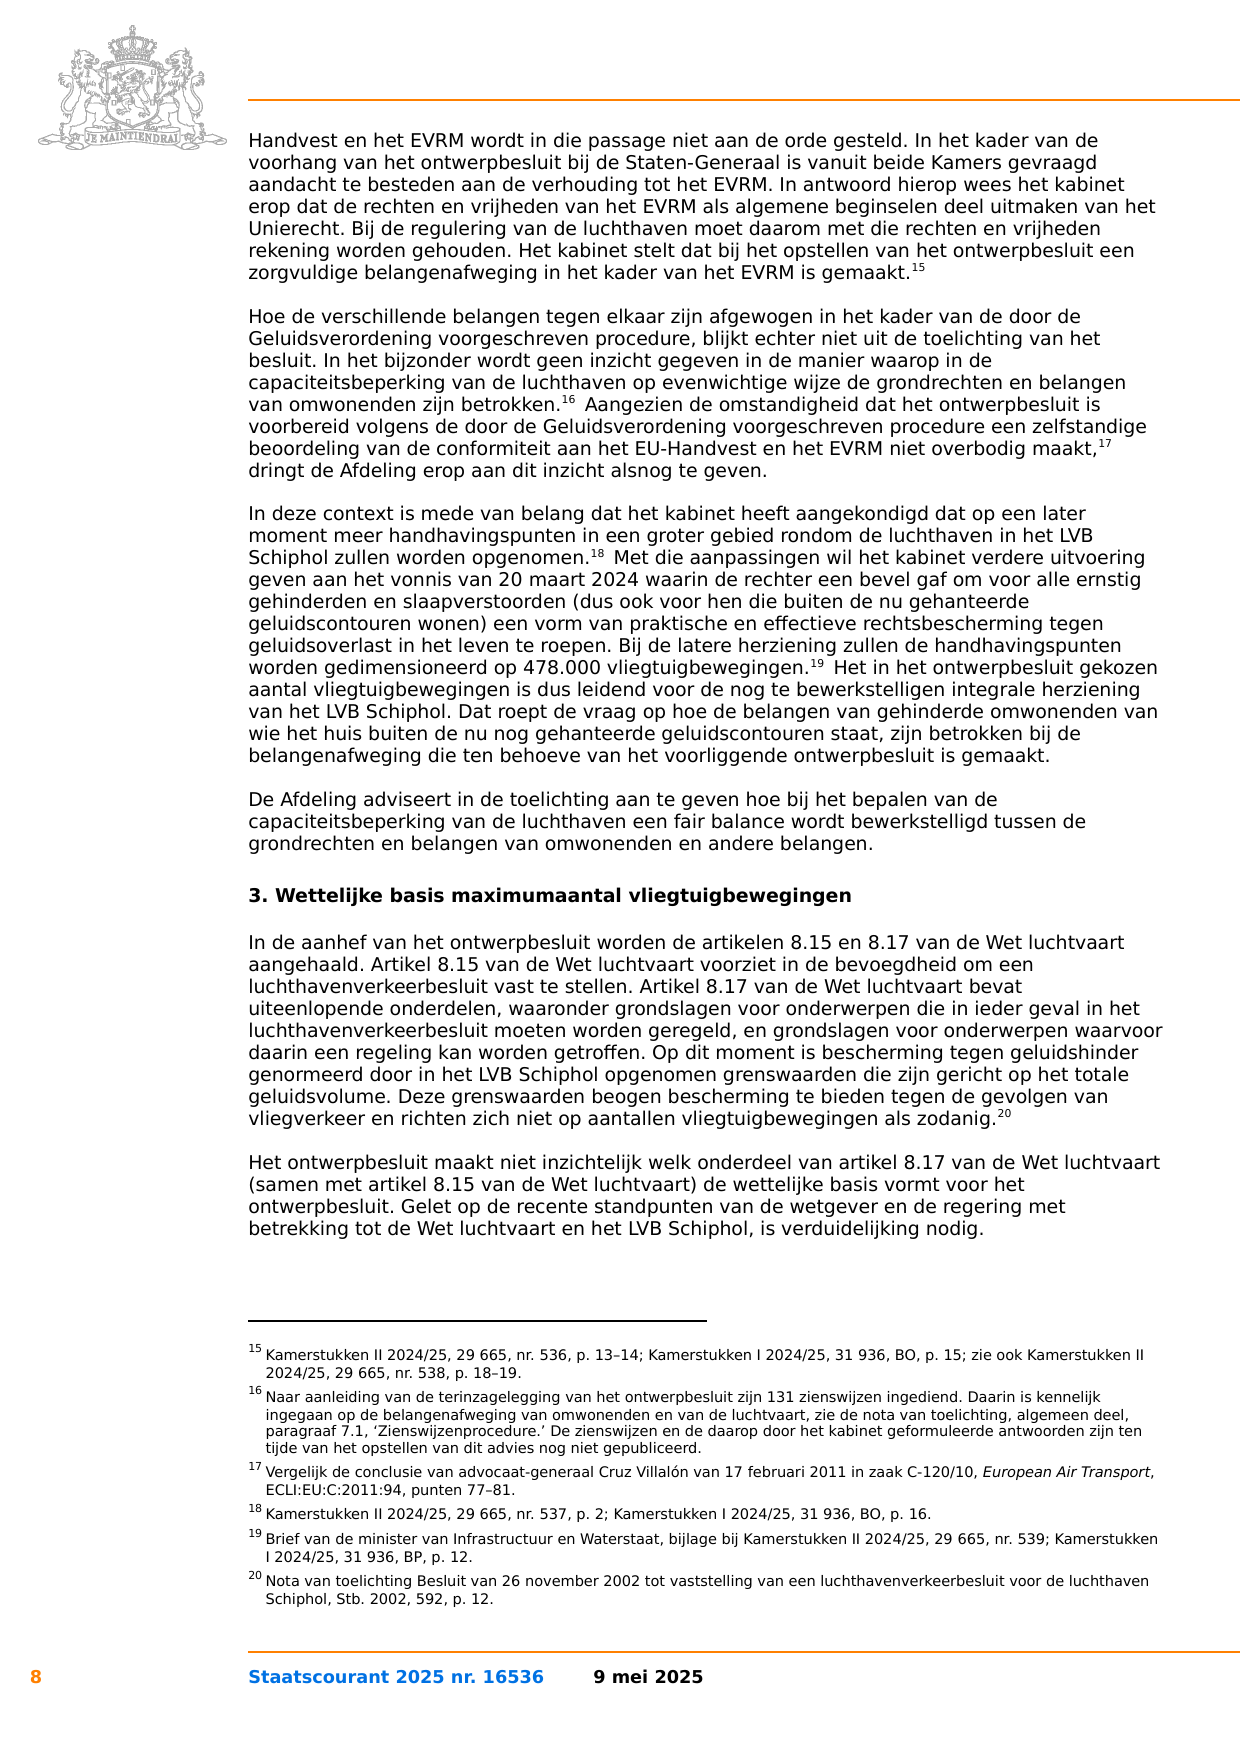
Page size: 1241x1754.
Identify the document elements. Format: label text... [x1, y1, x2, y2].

text De Afdeling adviseert in de toelichting aan te geven hoe bij het bepalen van de capaciteitsbeperking van de luchthaven een fair balance wordt bewerkstelligd tussen de grondrechten en belangen van omwonenden en andere belangen. [248, 789, 1163, 855]
picture [38, 25, 227, 150]
text In deze context is mede van belang dat het kabinet heeft aangekondigd dat op een later moment meer handhavingspunten in een groter gebied rondom de luchthaven in het LVB Schiphol zullen worden opgenomen. Met die aanpassingen wil het kabinet verdere uitvoering geven aan het vonnis van 20 maart 2024 waarin de rechter een bevel gaf om voor alle ernstig gehinderden en slaapverstoorden (dus ook voor hen die buiten de nu gehanteerde geluidscontouren wonen) een vorm van praktische en effectieve rechtsbescherming tegen geluidsoverlast in het leven te roepen. Bij de latere herziening zullen de handhavingspunten worden gedimensioneerd op 478.000 vliegtuigbewegingen. Het in het ontwerpbesluit gekozen aantal vliegtuigbewegingen is dus leidend voor de nog te bewerkstelligen integrale herziening van het LVB Schiphol. Dat roept de vraag op hoe de belangen van gehinderde omwonenden van wie het huis buiten de nu nog gehanteerde geluidscontouren staat, zijn betrokken bij de belangenafweging die ten behoeve van het voorliggende ontwerpbesluit is gemaakt. [248, 503, 1163, 767]
text Kamerstukken II 2024/25, 29 665, nr. 537, p. 2; Kamerstukken I 2024/25, 31 936, BO, p. 16. [248, 1502, 1163, 1524]
text Kamerstukken II 2024/25, 29 665, nr. 536, p. 13–14; Kamerstukken I 2024/25, 31 936, BO, p. 15; zie ook Kamerstukken II 2024/25, 29 665, nr. 538, p. 18–19. [248, 1343, 1163, 1382]
text Handvest en het EVRM wordt in die passage niet aan de orde gesteld. In het kader van de voorhang van het ontwerpbesluit bij de Staten-Generaal is vanuit beide Kamers gevraagd aandacht te besteden aan de verhouding tot het EVRM. In antwoord hierop wees het kabinet erop dat de rechten en vrijheden van het EVRM als algemene beginselen deel uitmaken van het Unierecht. Bij de regulering van de luchthaven moet daarom met die rechten en vrijheden rekening worden gehouden. Het kabinet stelt dat bij het opstellen van het ontwerpbesluit een zorgvuldige belangenafweging in het kader van het EVRM is gemaakt. [248, 130, 1163, 284]
text Nota van toelichting Besluit van 26 november 2002 tot vaststelling van een luchthavenverkeerbesluit voor de luchthaven Schiphol, Stb. 2002, 592, p. 12. [248, 1569, 1163, 1608]
text In de aanhef van het ontwerpbesluit worden de artikelen 8.15 en 8.17 van de Wet luchtvaart aangehaald. Artikel 8.15 van de Wet luchtvaart voorziet in de bevoegdheid om een luchthavenverkeerbesluit vast te stellen. Artikel 8.17 van de Wet luchtvaart bevat uiteenlopende onderdelen, waaronder grondslagen voor onderwerpen die in ieder geval in het luchthavenverkeerbesluit moeten worden geregeld, en grondslagen voor onderwerpen waarvoor daarin een regeling kan worden getroffen. Op dit moment is bescherming tegen geluidshinder genormeerd door in het LVB Schiphol opgenomen grenswaarden die zijn gericht op het totale geluidsvolume. Deze grenswaarden beogen bescherming te bieden tegen de gevolgen van vliegverkeer en richten zich niet op aantallen vliegtuigbewegingen als zodanig. [248, 932, 1163, 1130]
text Het ontwerpbesluit maakt niet inzichtelijk welk onderdeel van artikel 8.17 van de Wet luchtvaart (samen met artikel 8.15 van de Wet luchtvaart) de wettelijke basis vormt voor het ontwerpbesluit. Gelet op de recente standpunten van de wetgever en de regering met betrekking tot de Wet luchtvaart en het LVB Schiphol, is verduidelijking nodig. [248, 1152, 1163, 1239]
text Vergelijk de conclusie van advocaat-generaal Cruz Villalón van 17 februari 2011 in zaak C-120/10, European Air Transport, ECLI:EU:C:2011:94, punten 77–81. [248, 1460, 1163, 1499]
text Naar aanleiding van de terinzagelegging van het ontwerpbesluit zijn 131 zienswijzen ingediend. Daarin is kennelijk ingegaan op de belangenafweging van omwonenden en van de luchtvaart, zie de nota van toelichting, algemeen deel, paragraaf 7.1, ‘Zienswijzenprocedure.’ De zienswijzen en de daarop door het kabinet geformuleerde antwoorden zijn ten tijde van het opstellen van dit advies nog niet gepubliceerd. [248, 1384, 1163, 1457]
text Brief van de minister van Infrastructuur en Waterstaat, bijlage bij Kamerstukken II 2024/25, 29 665, nr. 539; Kamerstukken I 2024/25, 31 936, BP, p. 12. [248, 1527, 1163, 1566]
subtitle 3. Wettelijke basis maximumaantal vliegtuigbewegingen [248, 885, 1163, 907]
text Hoe de verschillende belangen tegen elkaar zijn afgewogen in het kader van de door de Geluidsverordening voorgeschreven procedure, blijkt echter niet uit de toelichting van het besluit. In het bijzonder wordt geen inzicht gegeven in de manier waarop in de capaciteitsbeperking van de luchthaven op evenwichtige wijze de grondrechten en belangen van omwonenden zijn betrokken. Aangezien de omstandigheid dat het ontwerpbesluit is voorbereid volgens de door de Geluidsverordening voorgeschreven procedure een zelfstandige beoordeling van de conformiteit aan het EU-Handvest en het EVRM niet overbodig maakt, dringt de Afdeling erop aan dit inzicht alsnog te geven. [248, 306, 1163, 481]
